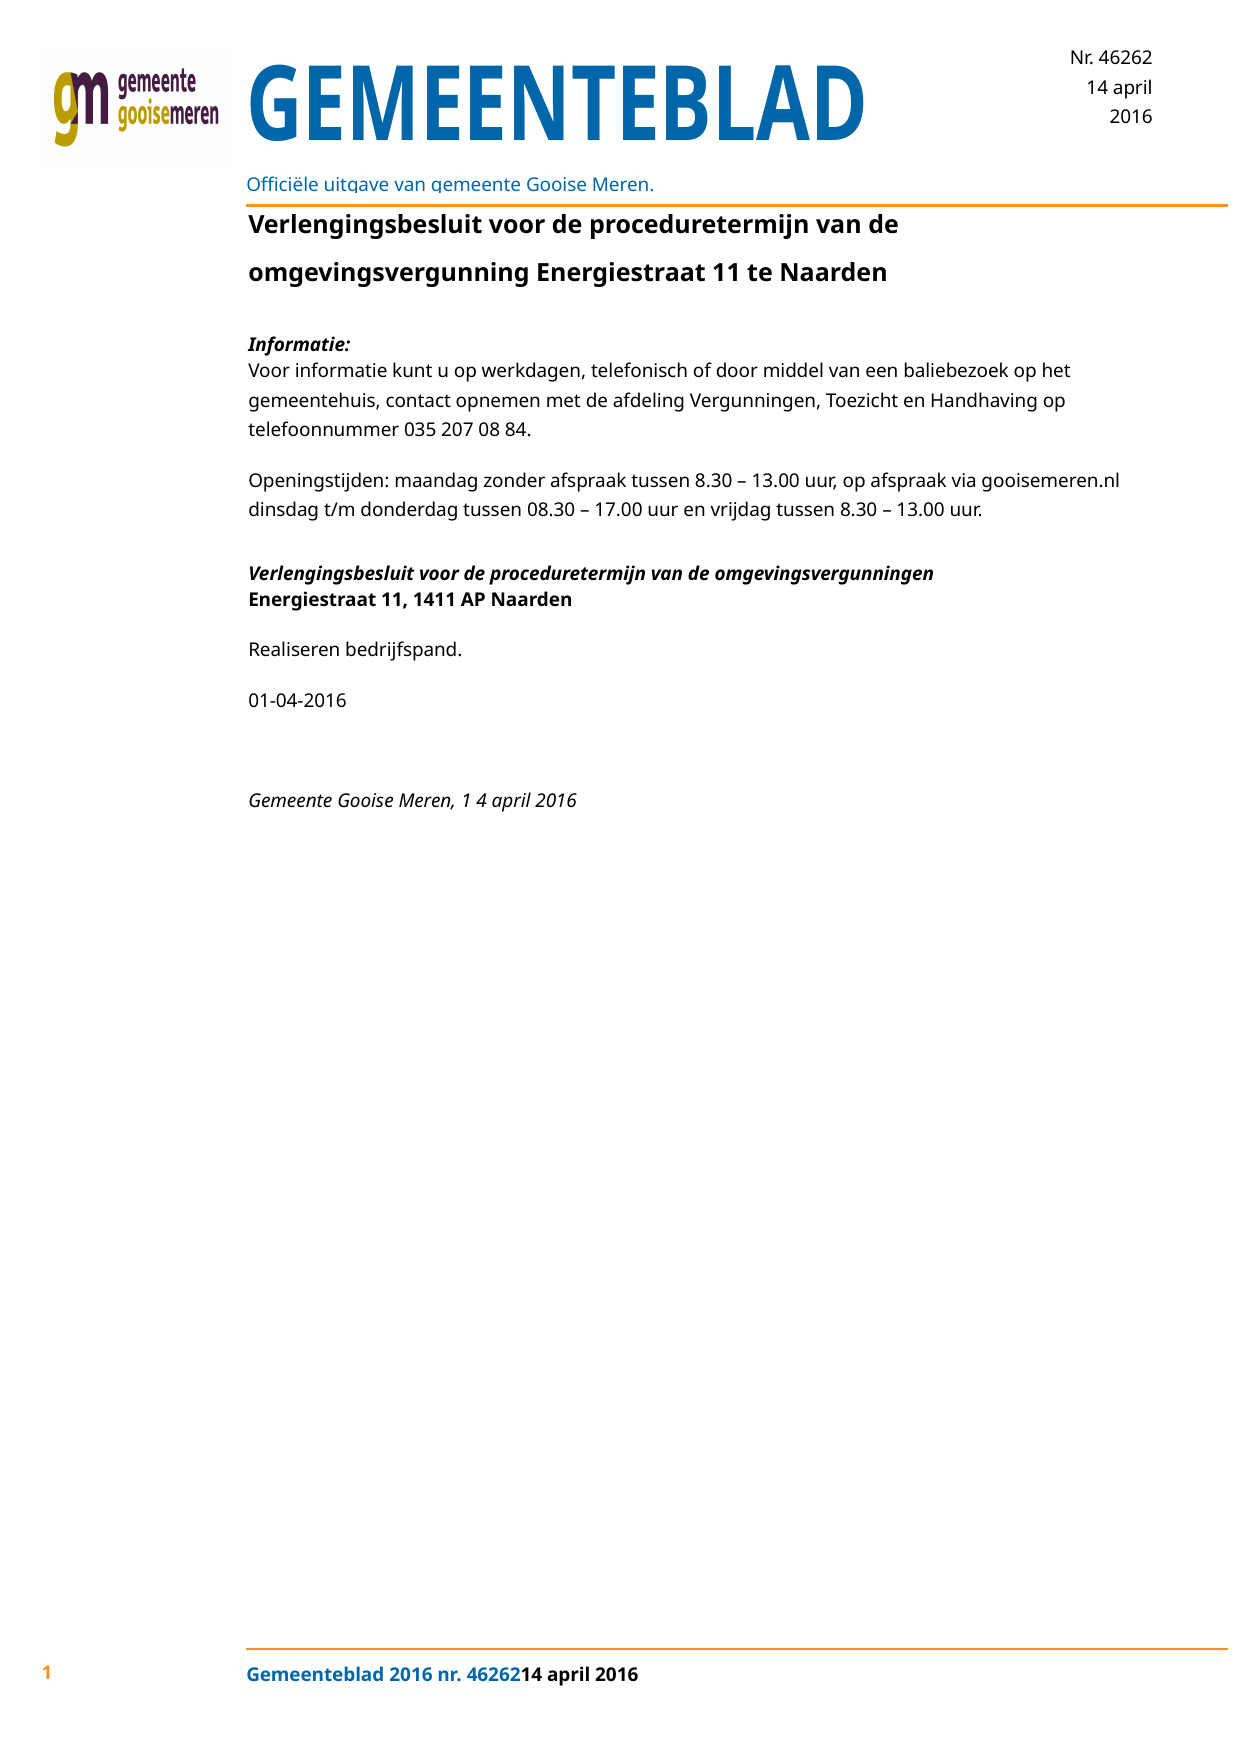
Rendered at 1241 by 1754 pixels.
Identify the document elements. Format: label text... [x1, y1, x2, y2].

picture [41, 47, 231, 172]
text Verlengingsbesluit voor de proceduretermijn van de omgevingsvergunning Energiestraat 11 te Naarden [248, 207, 1152, 288]
text Realiseren bedrijfspand. [248, 636, 1152, 662]
text Gemeente Gooise Meren, 1 4 april 2016 [248, 788, 1152, 813]
text Verlengingsbesluit voor de proceduretermijn van de omgevingsvergunningen [248, 560, 1152, 586]
text Openingstijden: maandag zonder afspraak tussen 8.30 – 13.00 uur, op afspraak via gooisemeren.nl dinsdag t/m donderdag tussen 08.30 – 17.00 uur en vrijdag tussen 8.30 – 13.00 uur. [248, 467, 1152, 522]
text 01-04-2016 [248, 687, 1152, 713]
text Informatie: [248, 331, 1152, 357]
text Energiestraat 11, 1411 AP Naarden [248, 586, 1152, 612]
text Voor informatie kunt u op werkdagen, telefonisch of door middel van een baliebezoek op het gemeentehuis, contact opnemen met de afdeling Vergunningen, Toezicht en Handhaving op telefoonnummer 035 207 08 84. [248, 357, 1152, 442]
